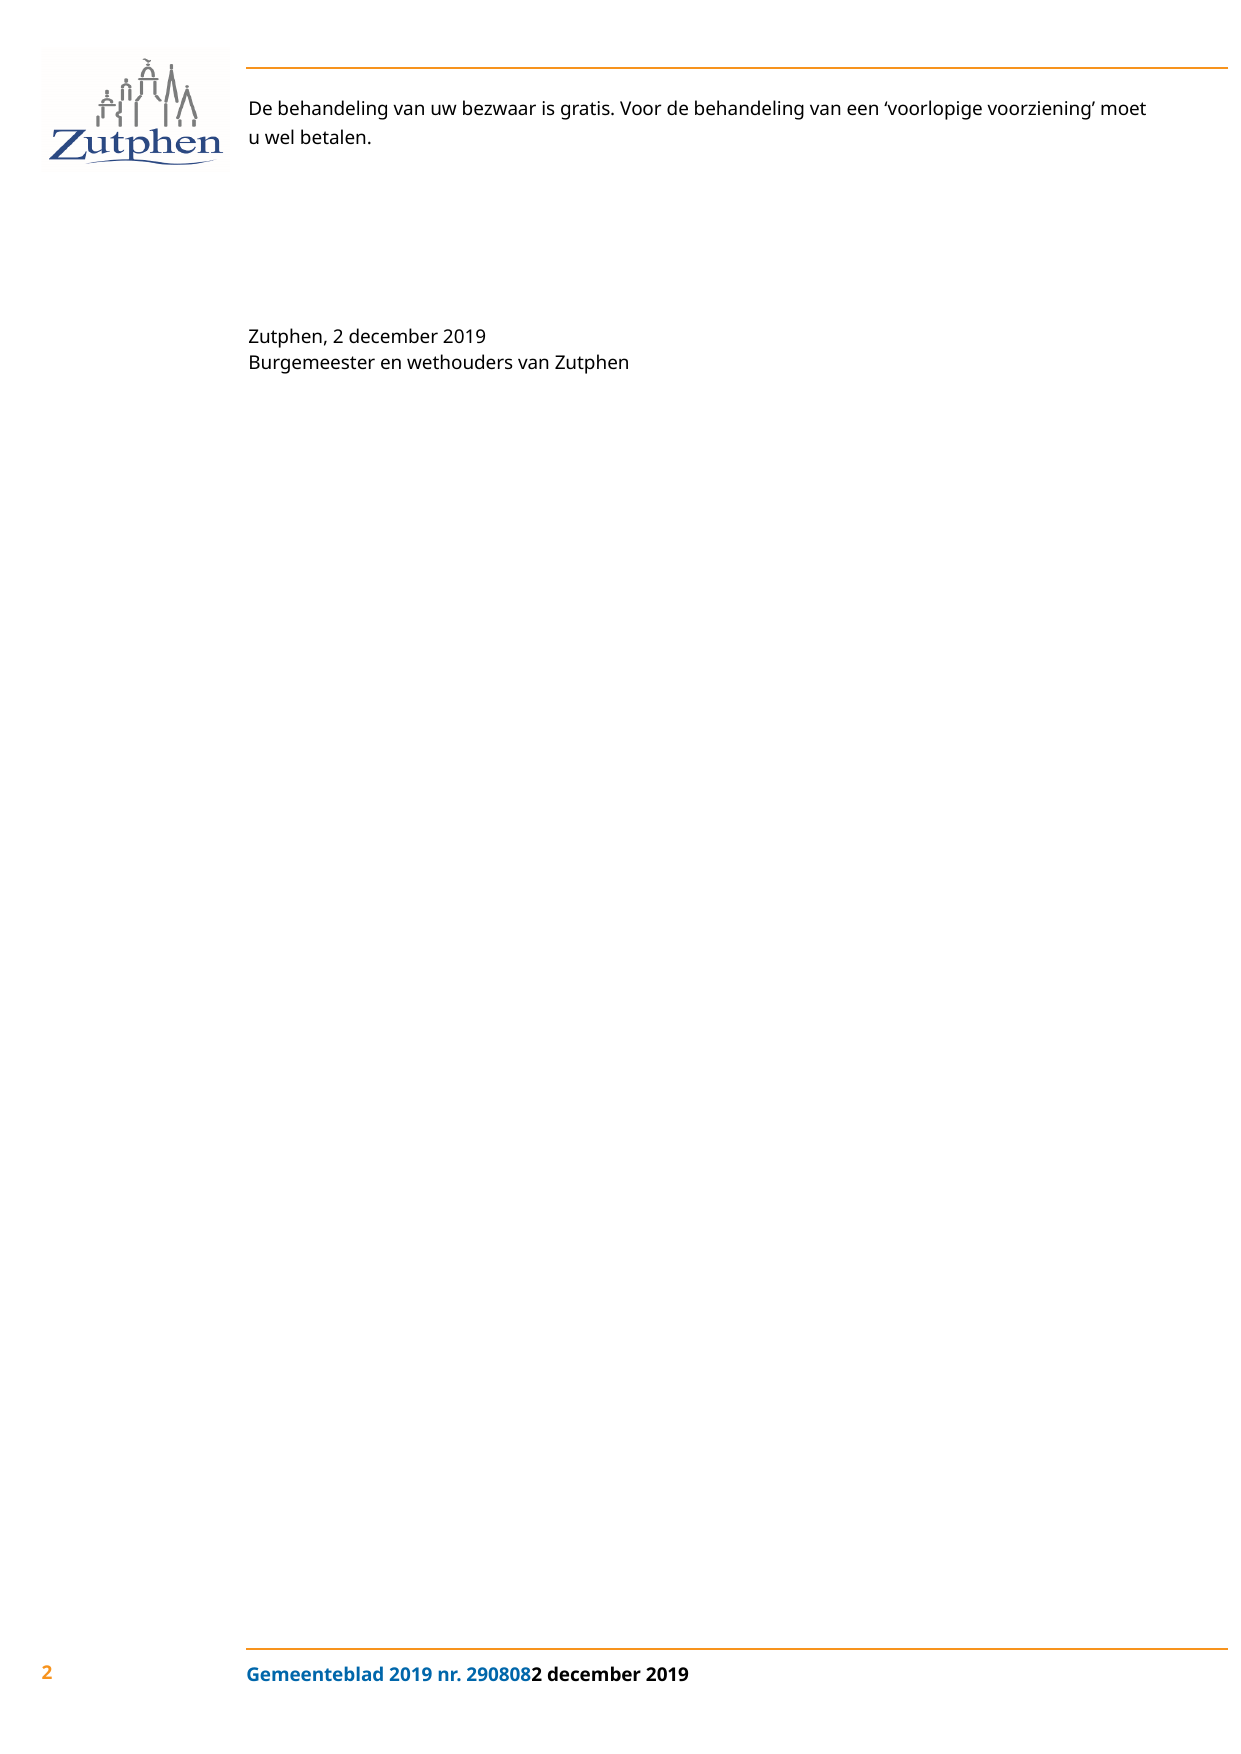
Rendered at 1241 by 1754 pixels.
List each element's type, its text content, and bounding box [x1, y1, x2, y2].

picture [41, 47, 231, 172]
text Burgemeester en wethouders van Zutphen [248, 349, 1152, 375]
text Zutphen, 2 december 2019 [248, 323, 1152, 349]
text De behandeling van uw bezwaar is gratis. Voor de behandeling van een ‘voorlopige voorziening’ moet u wel betalen. [248, 95, 1152, 150]
